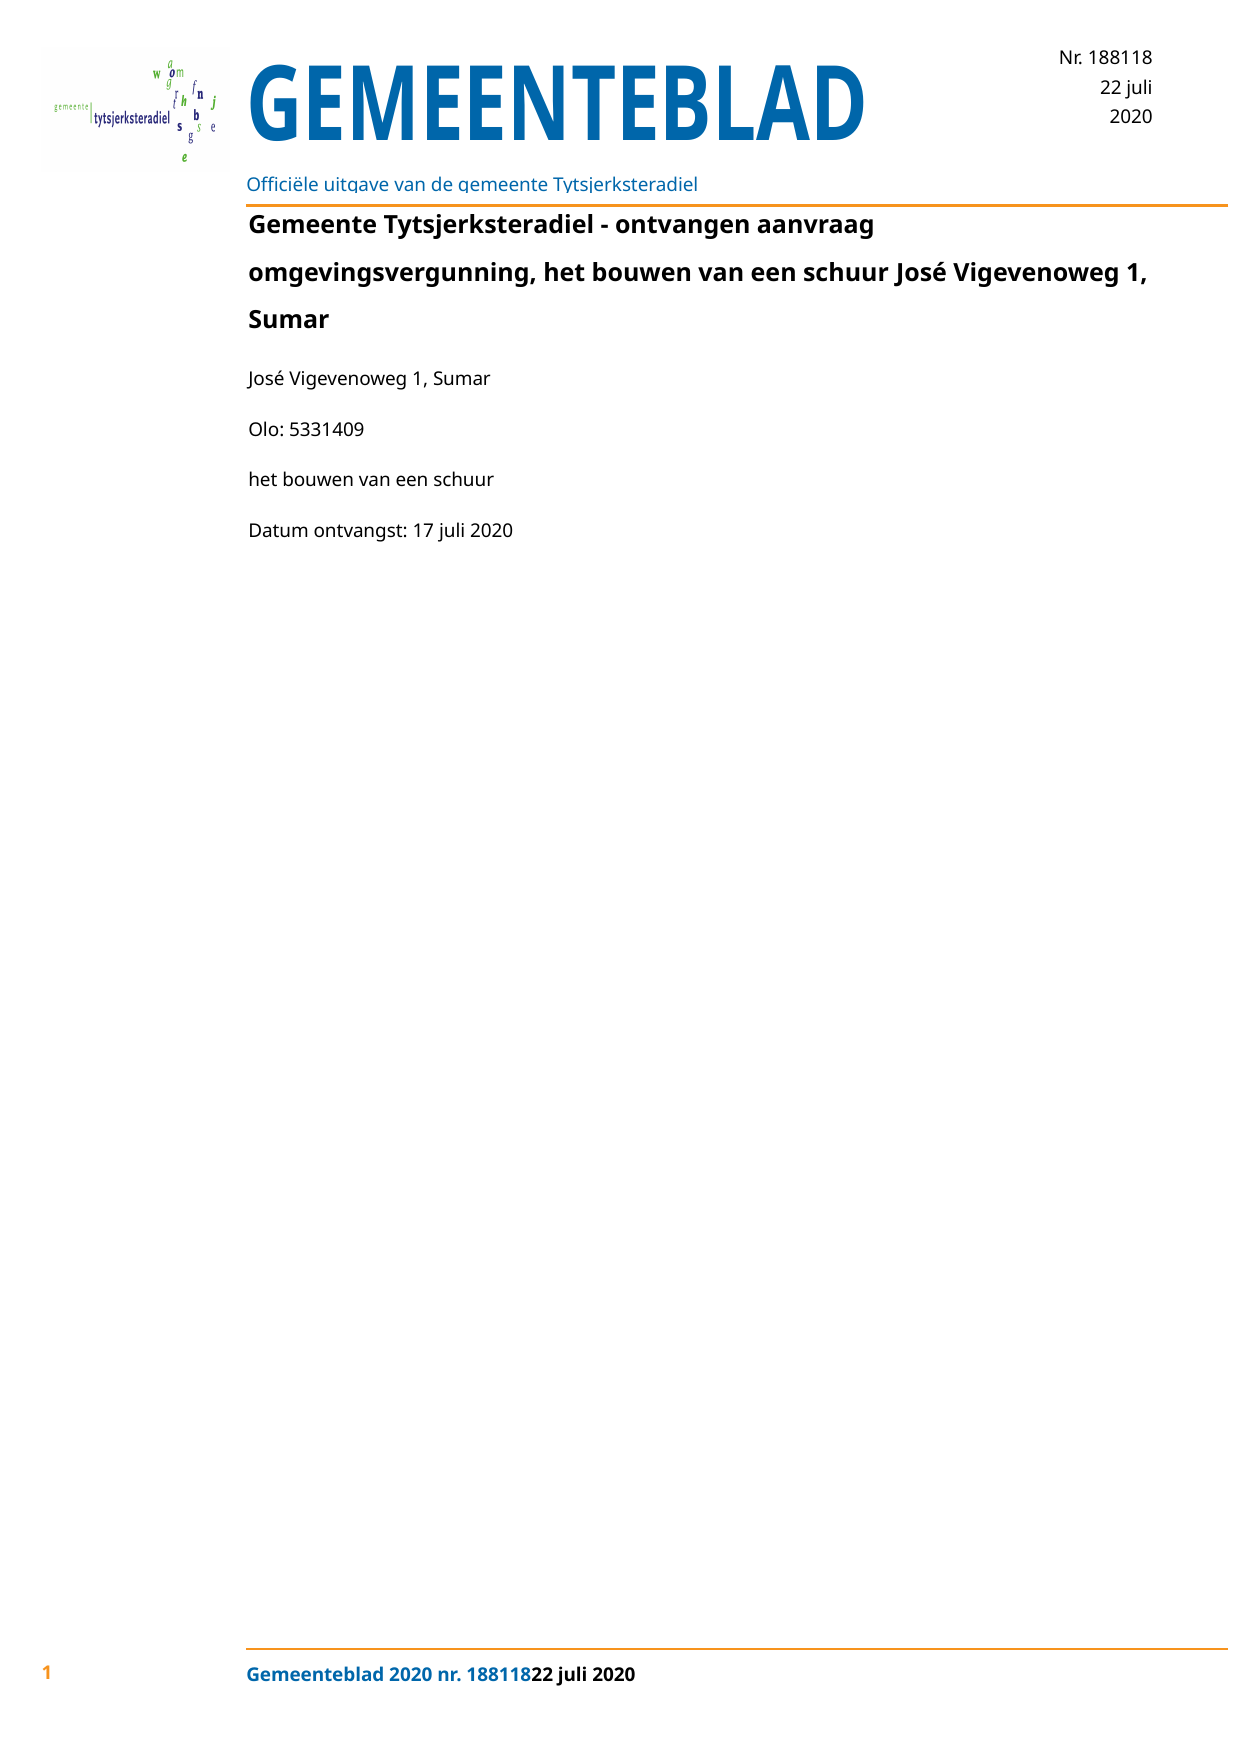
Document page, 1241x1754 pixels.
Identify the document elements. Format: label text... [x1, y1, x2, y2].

text Datum ontvangst: 17 juli 2020 [248, 517, 1152, 542]
text Olo: 5331409 [248, 416, 1152, 442]
text José Vigevenoweg 1, Sumar [248, 366, 1152, 391]
text het bouwen van een schuur [248, 466, 1152, 492]
picture [41, 47, 231, 172]
text Gemeente Tytsjerksteradiel - ontvangen aanvraag omgevingsvergunning, het bouwen van een schuur José Vigevenoweg 1, Sumar [248, 207, 1152, 336]
